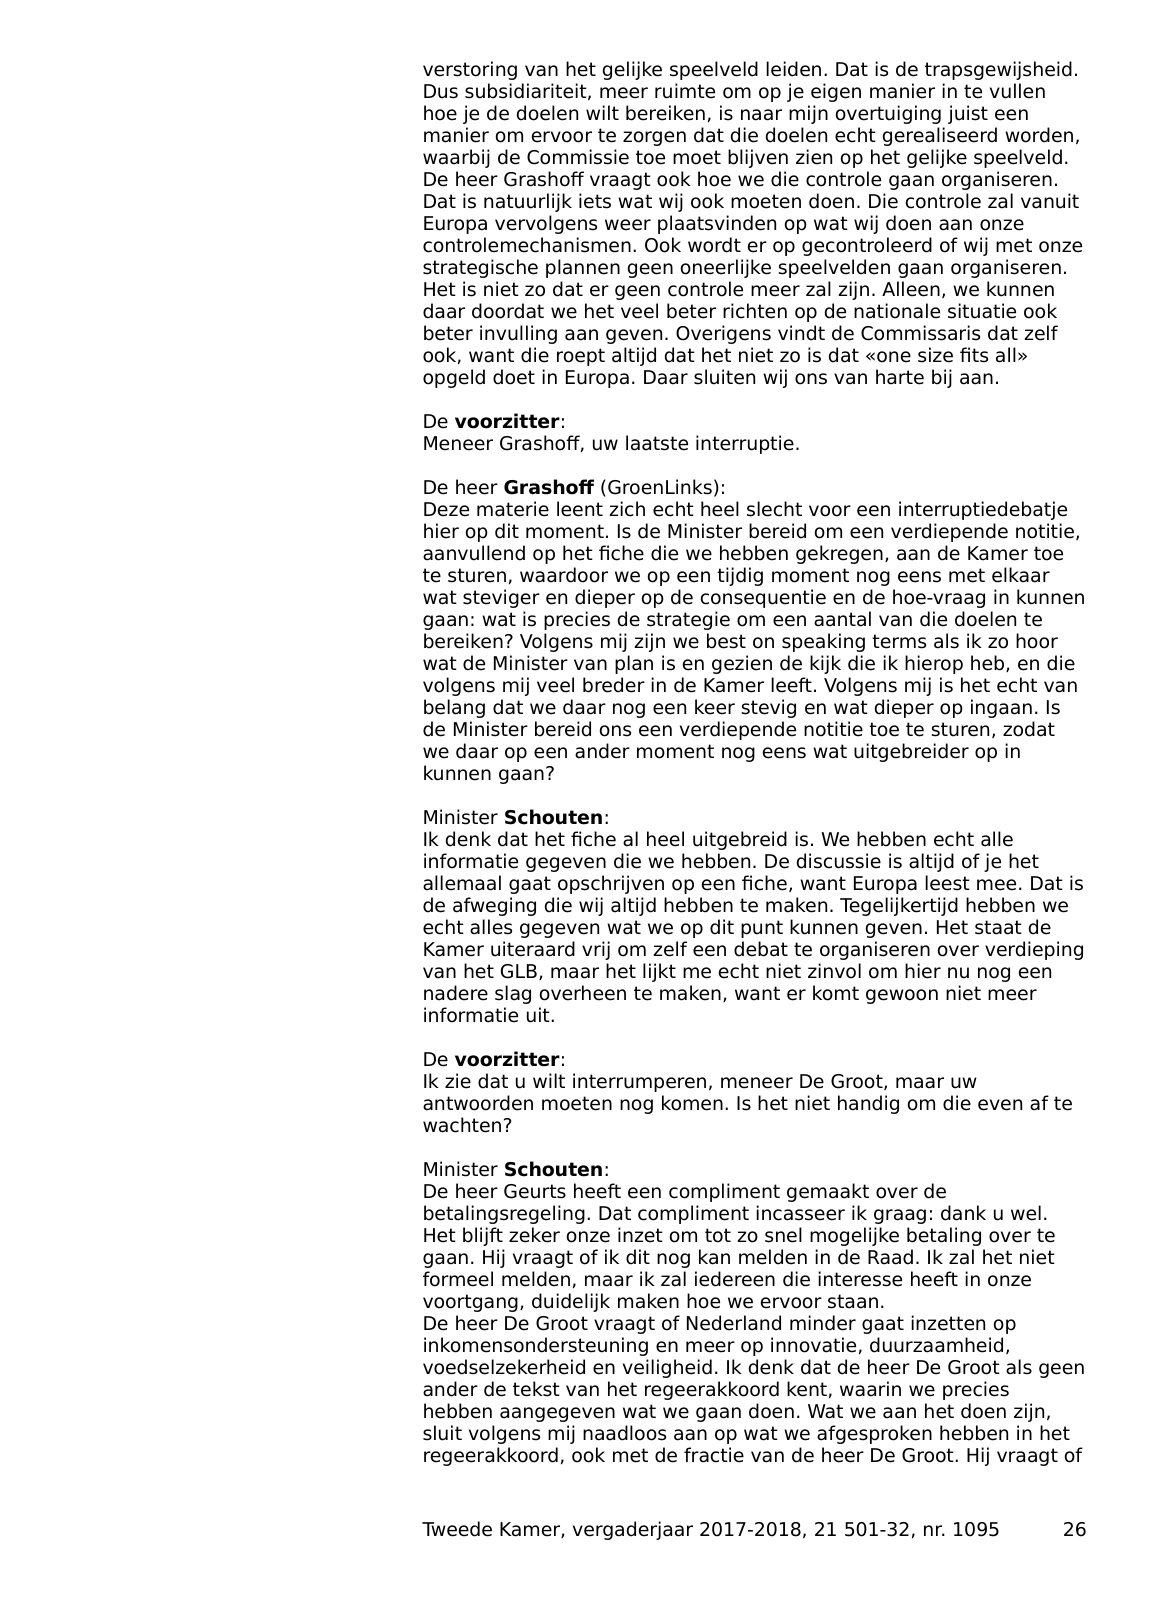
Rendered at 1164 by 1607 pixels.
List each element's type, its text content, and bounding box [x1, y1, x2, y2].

text De heer Geurts heeft een compliment gemaakt over de betalingsregeling. Dat compliment incasseer ik graag: dank u wel. Het blijft zeker onze inzet om tot zo snel mogelijke betaling over te gaan. Hij vraagt of ik dit nog kan melden in de Raad. Ik zal het niet formeel melden, maar ik zal iedereen die interesse heeft in onze voortgang, duidelijk maken hoe we ervoor staan. [422, 1181, 1087, 1313]
text Minister Schouten: [422, 1159, 1087, 1181]
text Meneer Grashoff, uw laatste interruptie. [422, 433, 1087, 455]
text De voorzitter: [422, 1049, 1087, 1071]
text Deze materie leent zich echt heel slecht voor een interruptiedebatje hier op dit moment. Is de Minister bereid om een verdiepende notitie, aanvullend op het fiche die we hebben gekregen, aan de Kamer toe te sturen, waardoor we op een tijdig moment nog eens met elkaar wat steviger en dieper op de consequentie en de hoe-vraag in kunnen gaan: wat is precies de strategie om een aantal van die doelen te bereiken? Volgens mij zijn we best on speaking terms als ik zo hoor wat de Minister van plan is en gezien de kijk die ik hierop heb, en die volgens mij veel breder in de Kamer leeft. Volgens mij is het echt van belang dat we daar nog een keer stevig en wat dieper op ingaan. Is de Minister bereid ons een verdiepende notitie toe te sturen, zodat we daar op een ander moment nog eens wat uitgebreider op in kunnen gaan? [422, 499, 1087, 785]
text De voorzitter: [422, 411, 1087, 433]
text De heer Grashoff (GroenLinks): [422, 477, 1087, 499]
text Minister Schouten: [422, 807, 1087, 829]
text Ik zie dat u wilt interrumperen, meneer De Groot, maar uw antwoorden moeten nog komen. Is het niet handig om die even af te wachten? [422, 1071, 1087, 1137]
text De heer De Groot vraagt of Nederland minder gaat inzetten op inkomensondersteuning en meer op innovatie, duurzaamheid, voedselzekerheid en veiligheid. Ik denk dat de heer De Groot als geen ander de tekst van het regeerakkoord kent, waarin we precies hebben aangegeven wat we gaan doen. Wat we aan het doen zijn, sluit volgens mij naadloos aan op wat we afgesproken hebben in het regeerakkoord, ook met de fractie van de heer De Groot. Hij vraagt of [422, 1313, 1087, 1467]
text Ik denk dat het fiche al heel uitgebreid is. We hebben echt alle informatie gegeven die we hebben. De discussie is altijd of je het allemaal gaat opschrijven op een fiche, want Europa leest mee. Dat is de afweging die wij altijd hebben te maken. Tegelijkertijd hebben we echt alles gegeven wat we op dit punt kunnen geven. Het staat de Kamer uiteraard vrij om zelf een debat te organiseren over verdieping van het GLB, maar het lijkt me echt niet zinvol om hier nu nog een nadere slag overheen te maken, want er komt gewoon niet meer informatie uit. [422, 829, 1087, 1027]
text De heer Grashoff vraagt ook hoe we die controle gaan organiseren. Dat is natuurlijk iets wat wij ook moeten doen. Die controle zal vanuit Europa vervolgens weer plaatsvinden op wat wij doen aan onze controlemechanismen. Ook wordt er op gecontroleerd of wij met onze strategische plannen geen oneerlijke speelvelden gaan organiseren. Het is niet zo dat er geen controle meer zal zijn. Alleen, we kunnen daar doordat we het veel beter richten op de nationale situatie ook beter invulling aan geven. Overigens vindt de Commissaris dat zelf ook, want die roept altijd dat het niet zo is dat «one size fits all» opgeld doet in Europa. Daar sluiten wij ons van harte bij aan. [422, 169, 1087, 389]
text verstoring van het gelijke speelveld leiden. Dat is de trapsgewijsheid. Dus subsidiariteit, meer ruimte om op je eigen manier in te vullen hoe je de doelen wilt bereiken, is naar mijn overtuiging juist een manier om ervoor te zorgen dat die doelen echt gerealiseerd worden, waarbij de Commissie toe moet blijven zien op het gelijke speelveld. [422, 59, 1087, 169]
